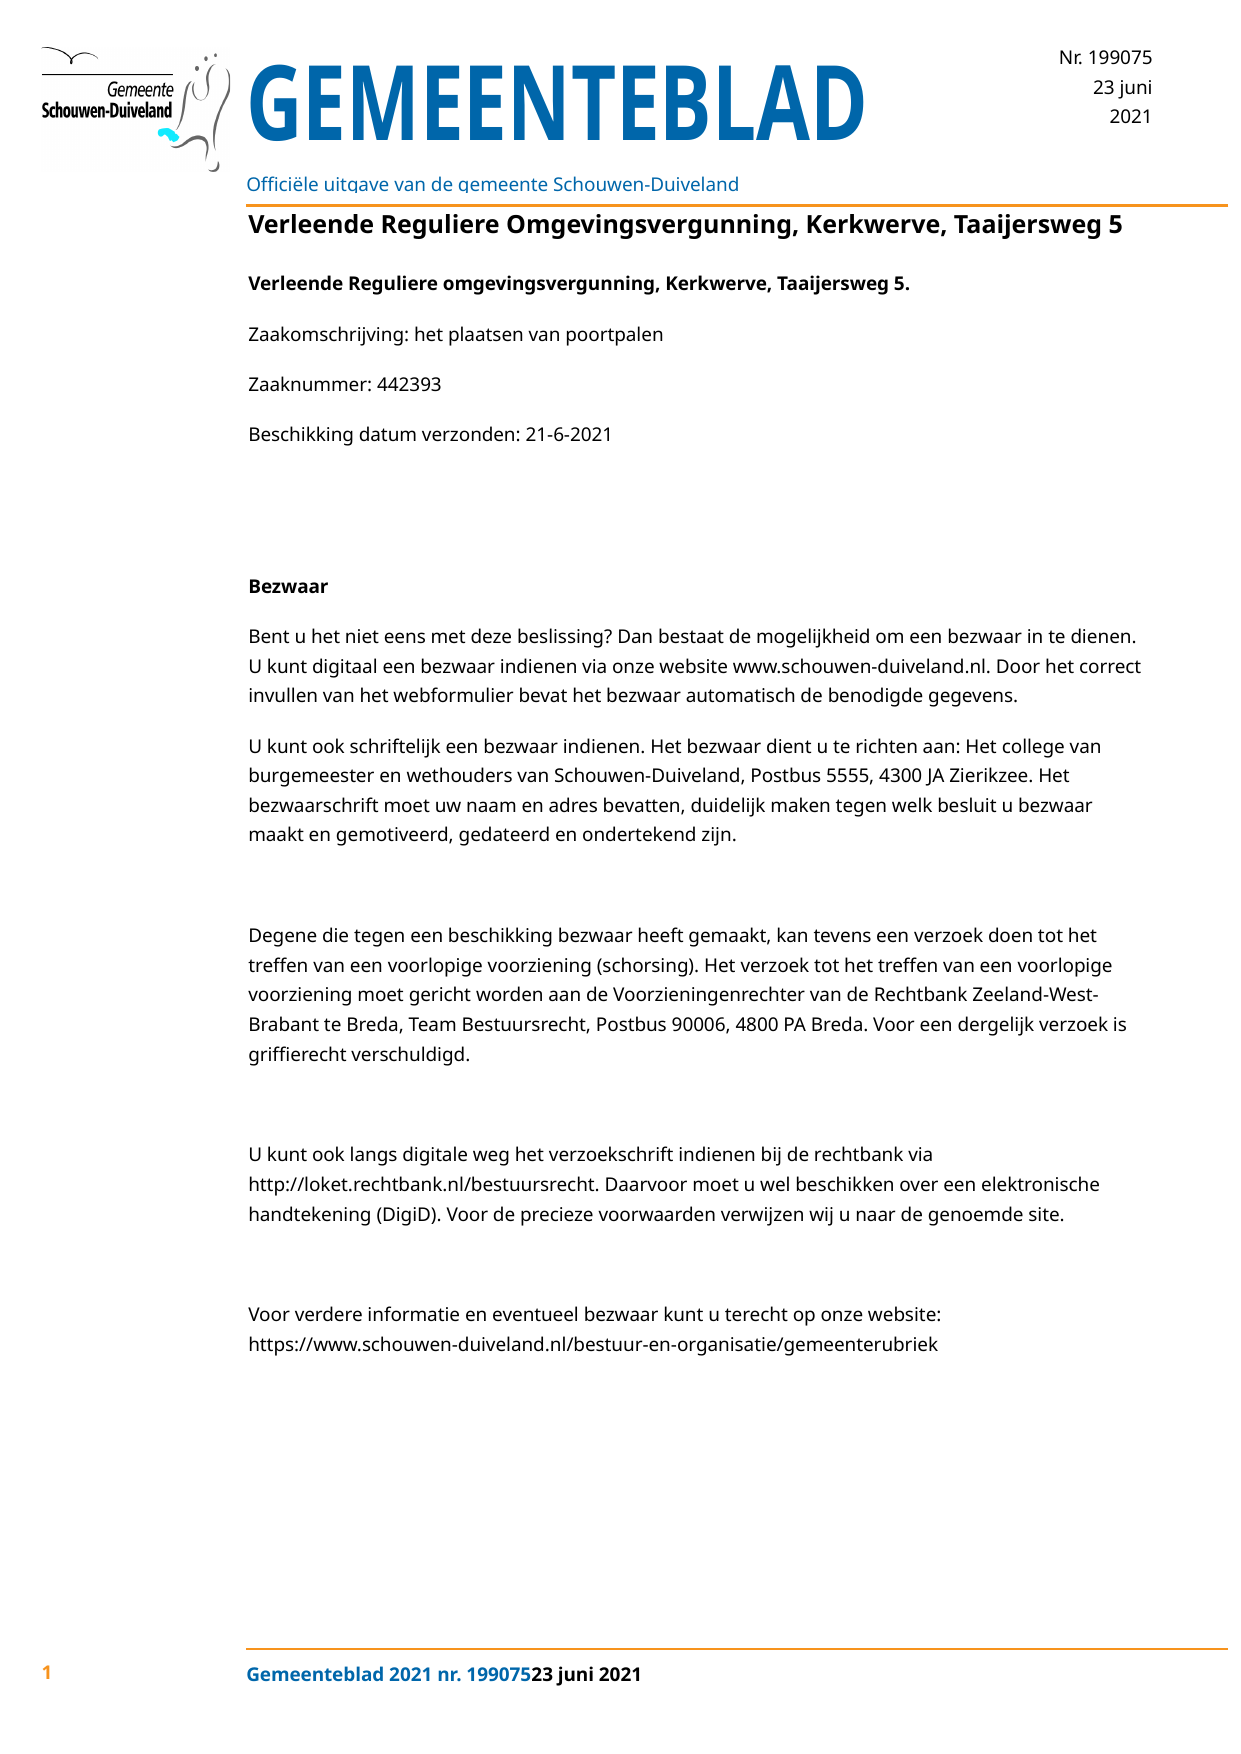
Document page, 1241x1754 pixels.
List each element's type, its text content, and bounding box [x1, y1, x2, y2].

text U kunt ook langs digitale weg het verzoekschrift indienen bij de rechtbank via http://loket.rechtbank.nl/bestuursrecht. Daarvoor moet u wel beschikken over een elektronische handtekening (DigiD). Voor de precieze voorwaarden verwijzen wij u naar de genoemde site. [248, 1142, 1152, 1226]
text Voor verdere informatie en eventueel bezwaar kunt u terecht op onze website: https://www.schouwen-duiveland.nl/bestuur-en-organisatie/gemeenterubriek [248, 1302, 1152, 1357]
text Degene die tegen een beschikking bezwaar heeft gemaakt, kan tevens een verzoek doen tot het treffen van een voorlopige voorziening (schorsing). Het verzoek tot het treffen van een voorlopige voorziening moet gericht worden aan de Voorzieningenrechter van de Rechtbank Zeeland-West-Brabant te Breda, Team Bestuursrecht, Postbus 90006, 4800 PA Breda. Voor een dergelijk verzoek is griffierecht verschuldigd. [248, 922, 1152, 1066]
text Verleende Reguliere omgevingsvergunning, Kerkwerve, Taaijersweg 5. [248, 270, 1152, 296]
text Zaakomschrijving: het plaatsen van poortpalen [248, 321, 1152, 346]
text U kunt ook schriftelijk een bezwaar indienen. Het bezwaar dient u te richten aan: Het college van burgemeester en wethouders van Schouwen-Duiveland, Postbus 5555, 4300 JA Zierikzee. Het bezwaarschrift moet uw naam en adres bevatten, duidelijk maken tegen welk besluit u bezwaar maakt en gemotiveerd, gedateerd en ondertekend zijn. [248, 733, 1152, 847]
text Zaaknummer: 442393 [248, 371, 1152, 397]
text Bezwaar [248, 573, 1152, 598]
text Bent u het niet eens met deze beslissing? Dan bestaat de mogelijkheid om een bezwaar in te dienen. U kunt digitaal een bezwaar indienen via onze website www.schouwen-duiveland.nl. Door het correct invullen van het webformulier bevat het bezwaar automatisch de benodigde gegevens. [248, 623, 1152, 708]
text Beschikking datum verzonden: 21-6-2021 [248, 422, 1152, 447]
text Verleende Reguliere Omgevingsvergunning, Kerkwerve, Taaijersweg 5 [248, 207, 1152, 241]
picture [41, 47, 231, 172]
